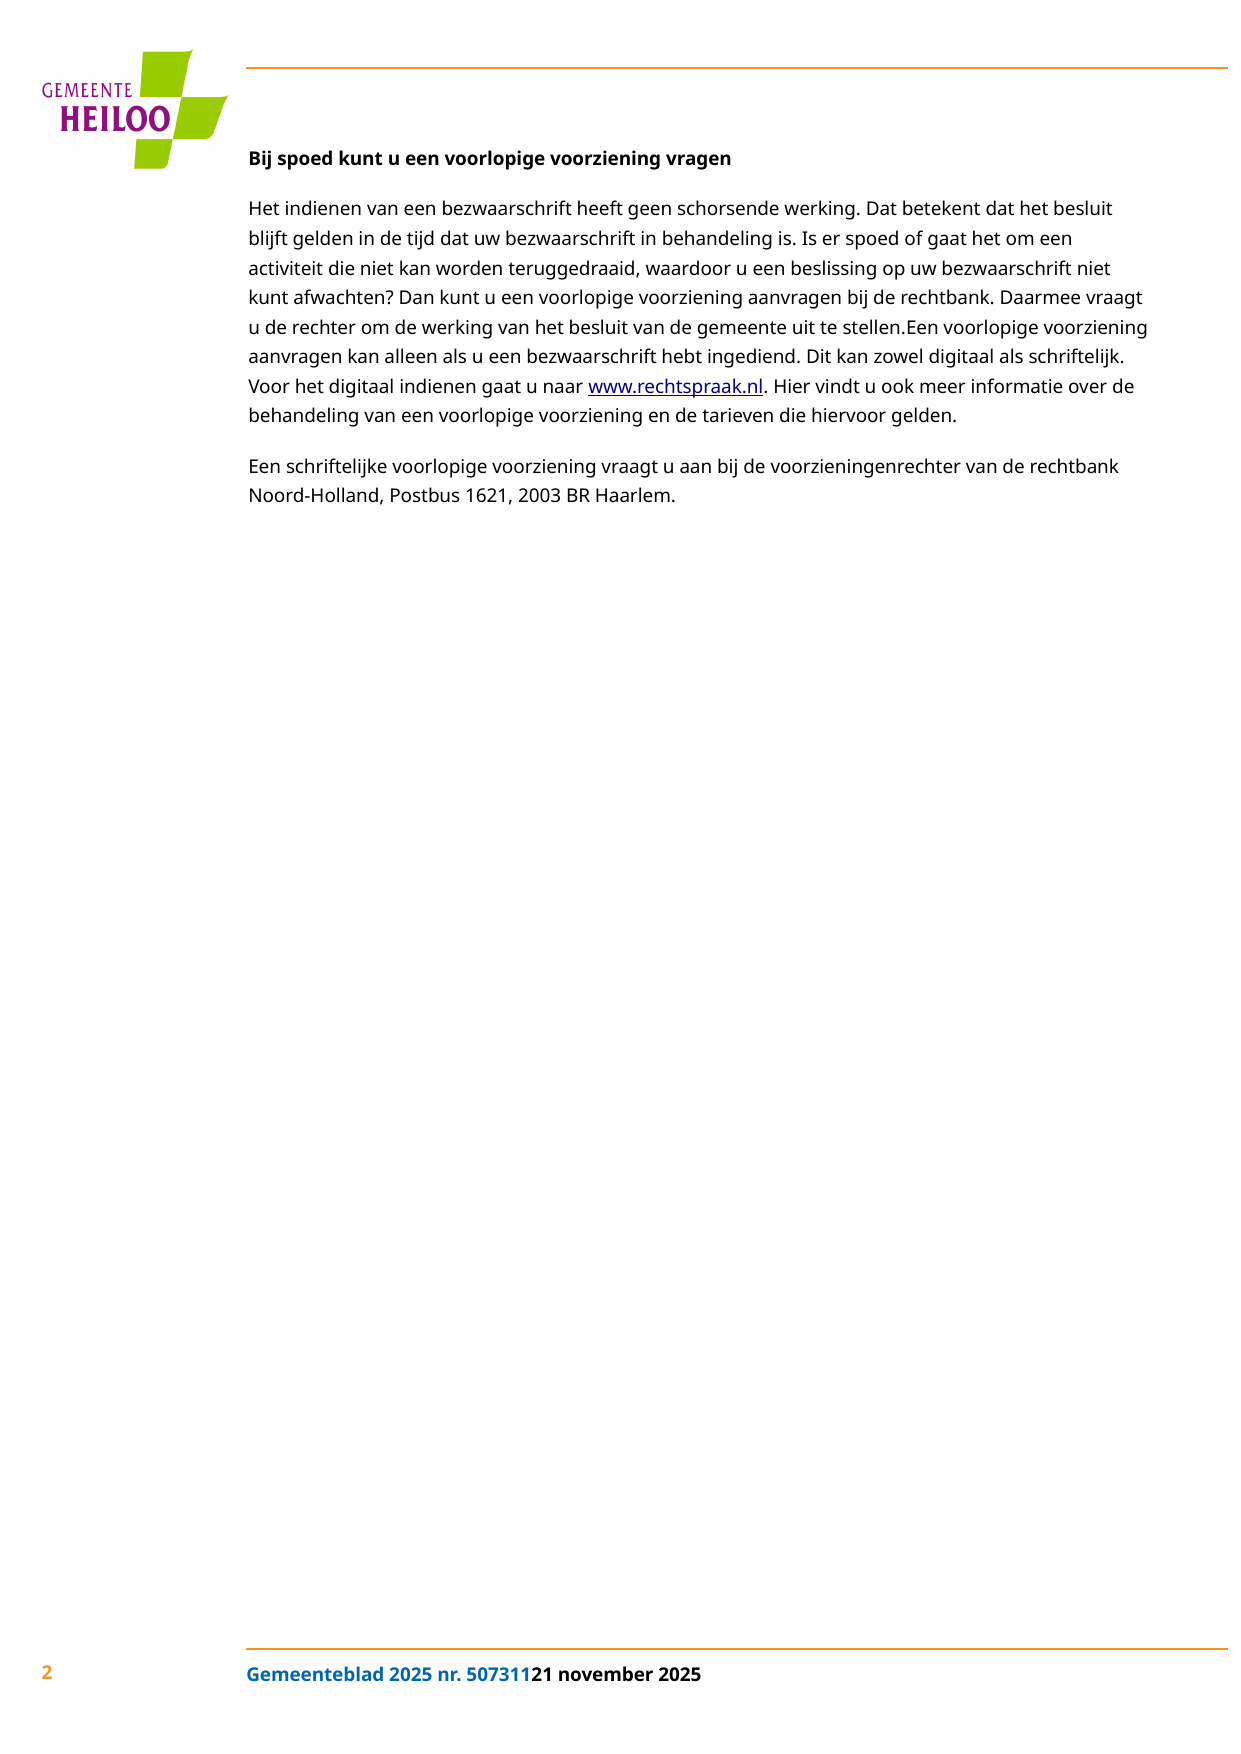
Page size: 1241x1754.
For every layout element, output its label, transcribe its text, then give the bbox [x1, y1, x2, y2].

text Het indienen van een bezwaarschrift heeft geen schorsende werking. Dat betekent dat het besluit blijft gelden in de tijd dat uw bezwaarschrift in behandeling is. Is er spoed of gaat het om een activiteit die niet kan worden teruggedraaid, waardoor u een beslissing op uw bezwaarschrift niet kunt afwachten? Dan kunt u een voorlopige voorziening aanvragen bij de rechtbank. Daarmee vraagt u de rechter om de werking van het besluit van de gemeente uit te stellen.Een voorlopige voorziening aanvragen kan alleen als u een bezwaarschrift hebt ingediend. Dit kan zowel digitaal als schriftelijk. Voor het digitaal indienen gaat u naar www.rechtspraak.nl. Hier vindt u ook meer informatie over de behandeling van een voorlopige voorziening en de tarieven die hiervoor gelden. [248, 196, 1152, 428]
text Bij spoed kunt u een voorlopige voorziening vragen [248, 145, 1152, 171]
picture [41, 47, 231, 172]
text Een schriftelijke voorlopige voorziening vraagt u aan bij de voorzieningenrechter van de rechtbank Noord-Holland, Postbus 1621, 2003 BR Haarlem. [248, 453, 1152, 508]
